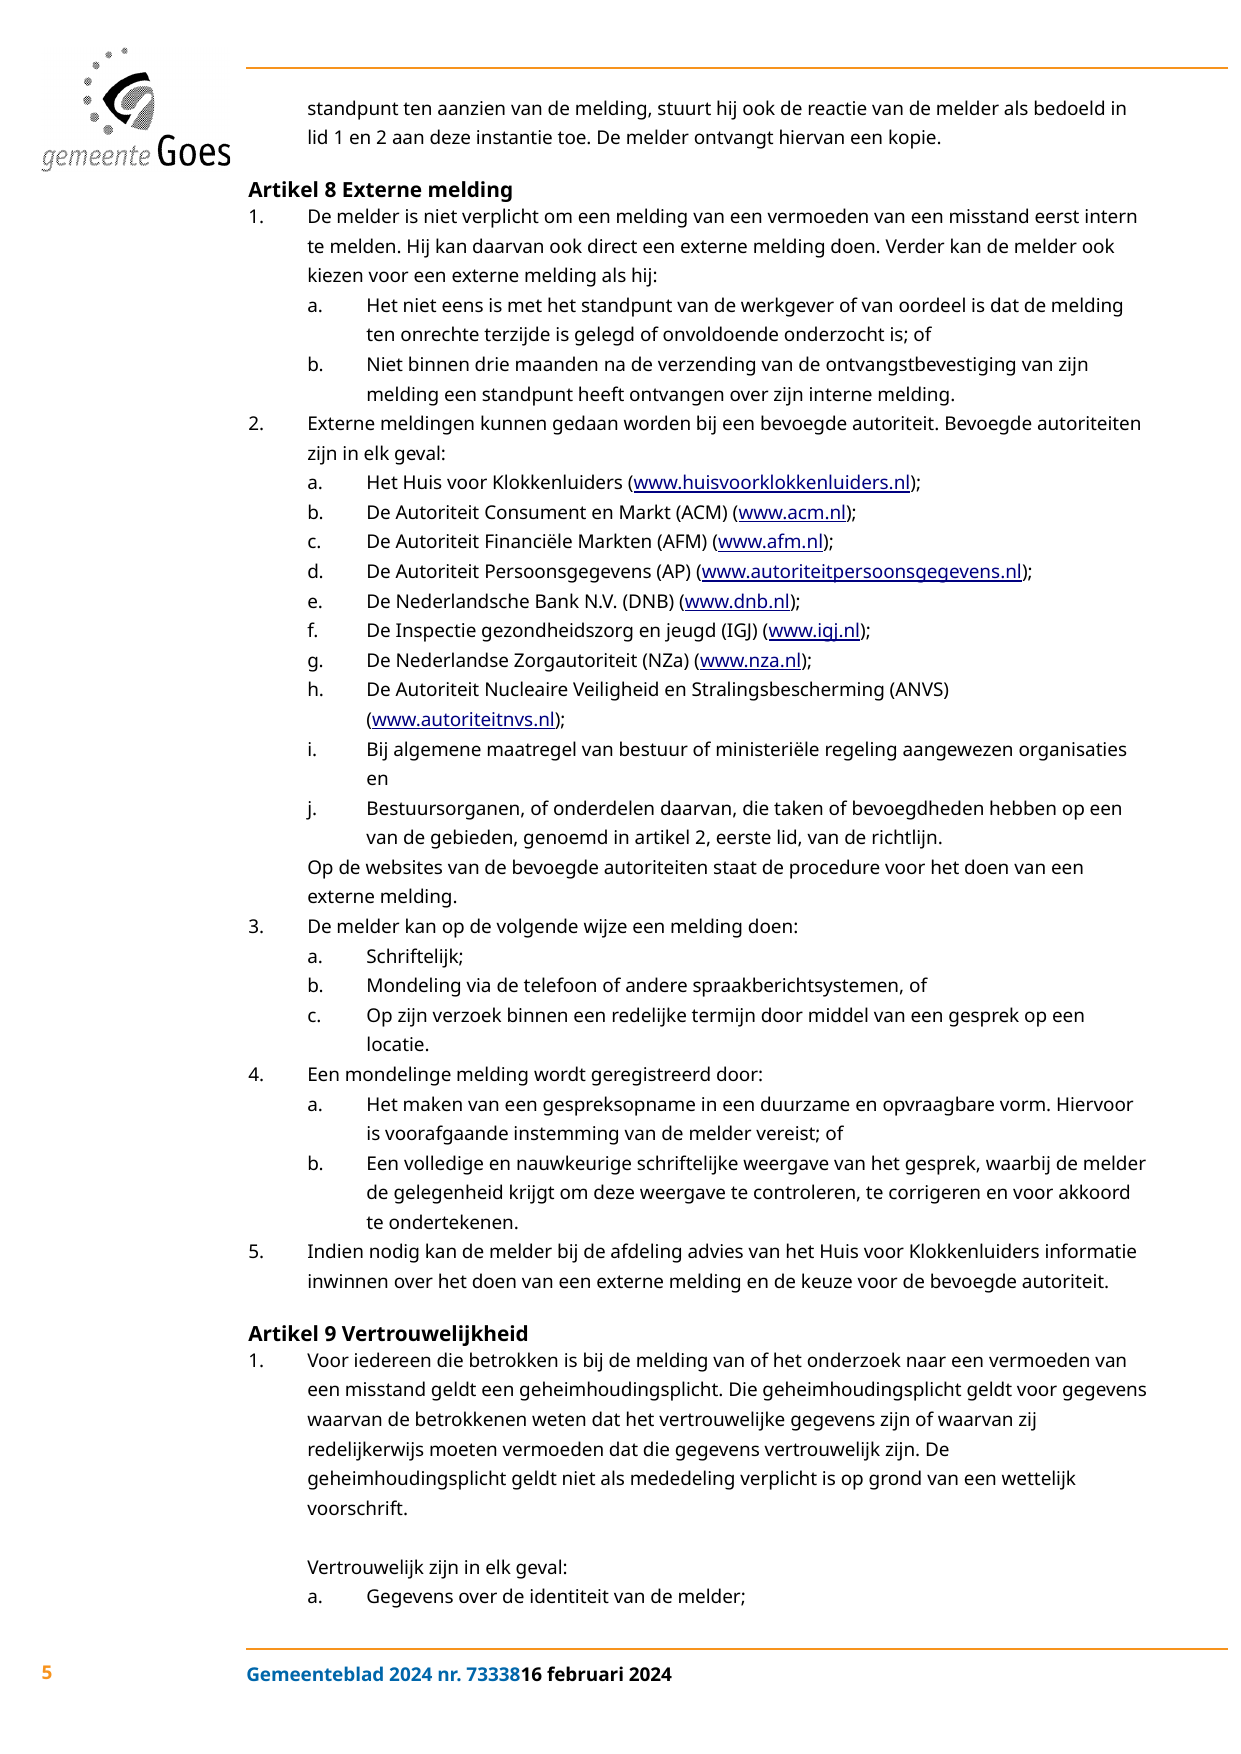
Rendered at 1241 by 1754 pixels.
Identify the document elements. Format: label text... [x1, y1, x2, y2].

list Externe meldingen kunnen gedaan worden bij een bevoegde autoriteit. Bevoegde autoriteiten zijn in elk geval: [248, 410, 1152, 466]
list De melder is niet verplicht om een melding van een vermoeden van een misstand eerst intern te melden. Hij kan daarvan ook direct een externe melding doen. Verder kan de melder ook kiezen voor een externe melding als hij: [248, 203, 1152, 288]
list Het Huis voor Klokkenluiders (www.huisvoorklokkenluiders.nl); [307, 469, 1152, 495]
list Vertrouwelijk zijn in elk geval: [248, 1554, 1152, 1580]
list Het niet eens is met het standpunt van de werkgever of van oordeel is dat de melding ten onrechte terzijde is gelegd of onvoldoende onderzocht is; of [307, 292, 1152, 347]
list Gegevens over de identiteit van de melder; [307, 1584, 1152, 1609]
list De Nederlandsche Bank N.V. (DNB) (www.dnb.nl); [307, 588, 1152, 613]
list standpunt ten aanzien van de melding, stuurt hij ook de reactie van de melder als bedoeld in lid 1 en 2 aan deze instantie toe. De melder ontvangt hiervan een kopie. [248, 95, 1152, 150]
text Artikel 8 Externe melding [248, 175, 1152, 203]
list Een mondelinge melding wordt geregistreerd door: [248, 1061, 1152, 1087]
list Mondeling via de telefoon of andere spraakberichtsystemen, of [307, 972, 1152, 998]
list De Autoriteit Nucleaire Veiligheid en Stralingsbescherming (ANVS) (www.autoriteitnvs.nl); [307, 677, 1152, 732]
list Op de websites van de bevoegde autoriteiten staat de procedure voor het doen van een externe melding. [248, 854, 1152, 909]
text Artikel 9 Vertrouwelijkheid [248, 1319, 1152, 1347]
list De Autoriteit Financiële Markten (AFM) (www.afm.nl); [307, 529, 1152, 554]
list Indien nodig kan de melder bij de afdeling advies van het Huis voor Klokkenluiders informatie inwinnen over het doen van een externe melding en de keuze voor de bevoegde autoriteit. [248, 1239, 1152, 1294]
list Niet binnen drie maanden na de verzending van de ontvangstbevestiging van zijn melding een standpunt heeft ontvangen over zijn interne melding. [307, 351, 1152, 406]
list De Autoriteit Consument en Markt (ACM) (www.acm.nl); [307, 499, 1152, 525]
list Een volledige en nauwkeurige schriftelijke weergave van het gesprek, waarbij de melder de gelegenheid krijgt om deze weergave te controleren, te corrigeren en voor akkoord te ondertekenen. [307, 1150, 1152, 1235]
list Bij algemene maatregel van bestuur of ministeriële regeling aangewezen organisaties en [307, 736, 1152, 791]
list Bestuursorganen, of onderdelen daarvan, die taken of bevoegdheden hebben op een van de gebieden, genoemd in artikel 2, eerste lid, van de richtlijn. [307, 795, 1152, 850]
list De Autoriteit Persoonsgegevens (AP) (www.autoriteitpersoonsgegevens.nl); [307, 558, 1152, 584]
list Schriftelijk; [307, 943, 1152, 968]
list De Nederlandse Zorgautoriteit (NZa) (www.nza.nl); [307, 647, 1152, 673]
list Op zijn verzoek binnen een redelijke termijn door middel van een gesprek op een locatie. [307, 1002, 1152, 1057]
list De melder kan op de volgende wijze een melding doen: [248, 913, 1152, 939]
picture [41, 47, 231, 172]
list De Inspectie gezondheidszorg en jeugd (IGJ) (www.igj.nl); [307, 617, 1152, 643]
list Voor iedereen die betrokken is bij de melding van of het onderzoek naar een vermoeden van een misstand geldt een geheimhoudingsplicht. Die geheimhoudingsplicht geldt voor gegevens waarvan de betrokkenen weten dat het vertrouwelijke gegevens zijn of waarvan zij redelijkerwijs moeten vermoeden dat die gegevens vertrouwelijk zijn. De geheimhoudingsplicht geldt niet als mededeling verplicht is op grond van een wettelijk voorschrift. [248, 1347, 1152, 1521]
list Het maken van een gespreksopname in een duurzame en opvraagbare vorm. Hiervoor is voorafgaande instemming van de melder vereist; of [307, 1091, 1152, 1146]
